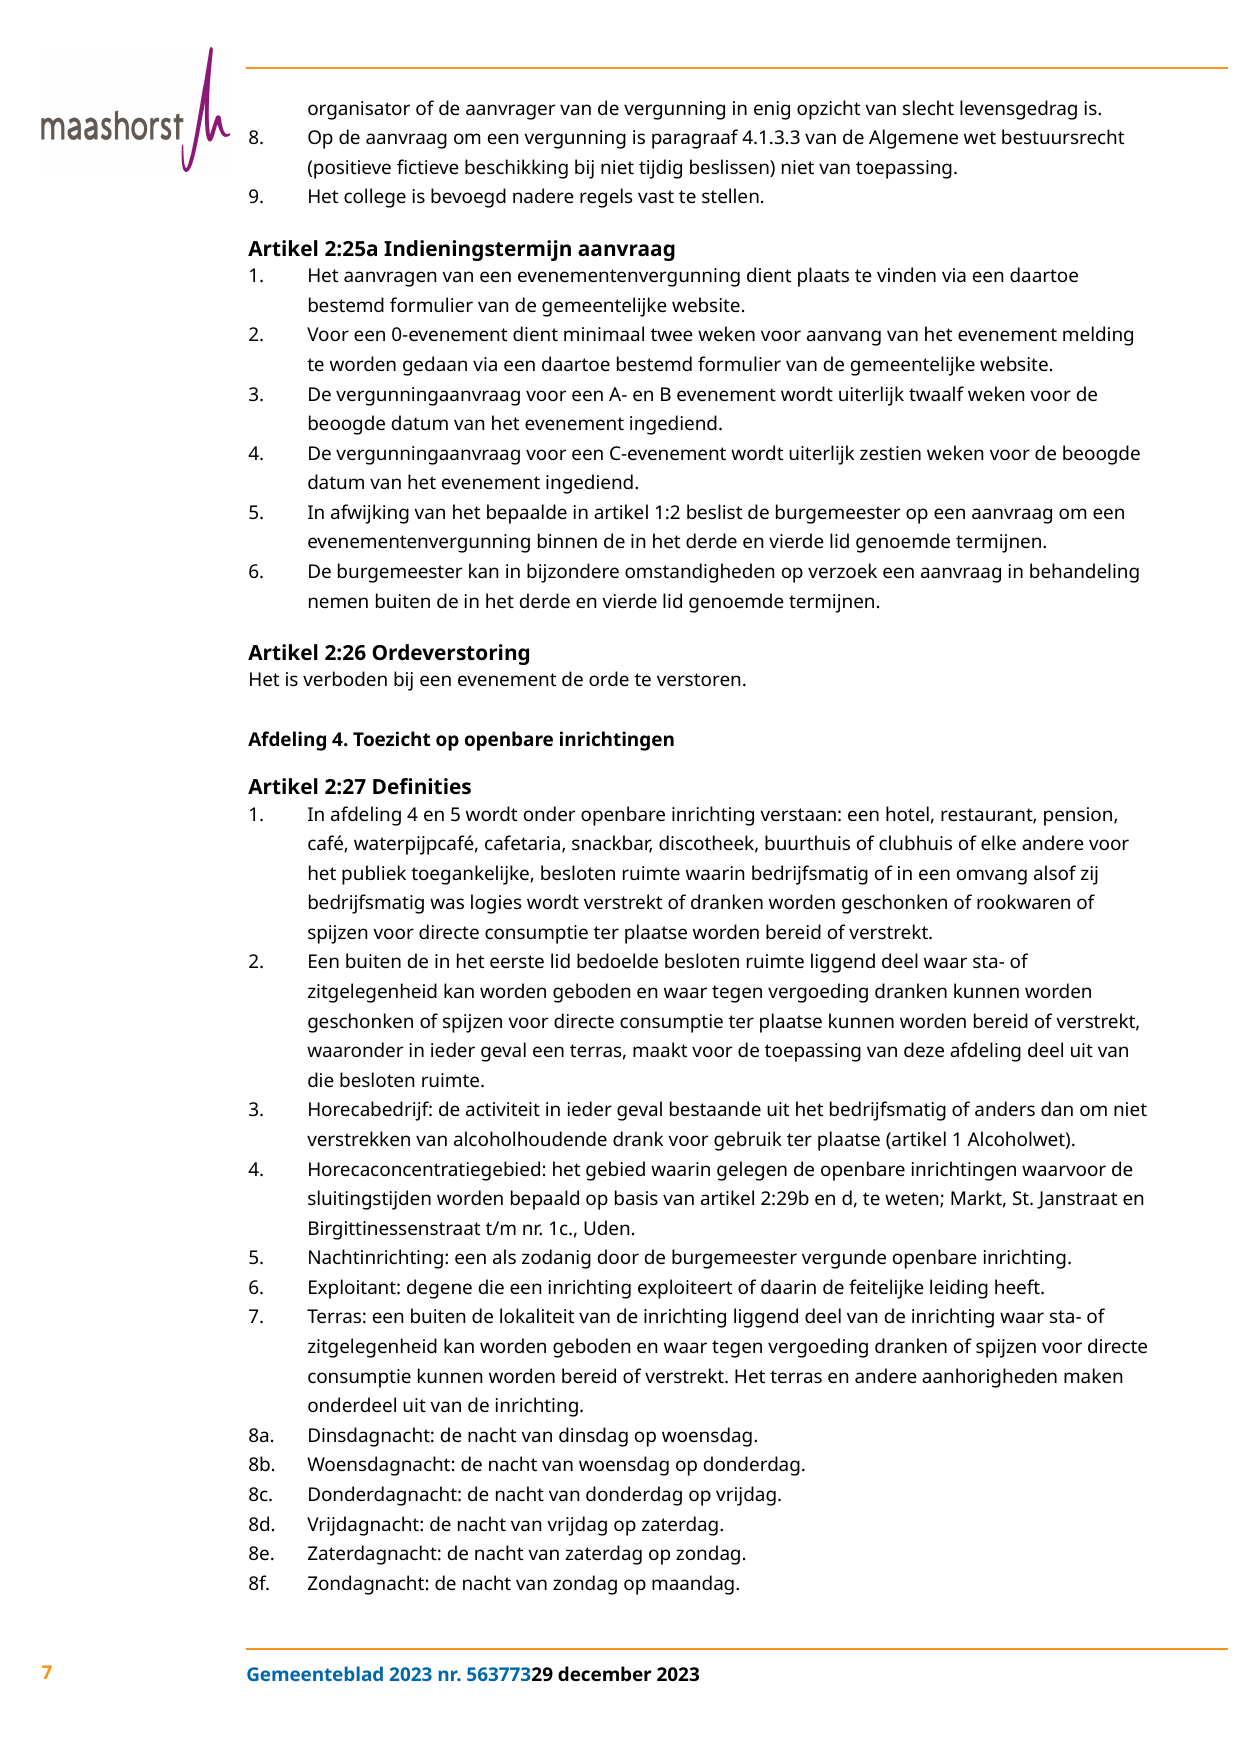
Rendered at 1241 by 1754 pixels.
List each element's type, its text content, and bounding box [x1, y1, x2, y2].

list Horecaconcentratiegebied: het gebied waarin gelegen de openbare inrichtingen waarvoor de sluitingstijden worden bepaald op basis van artikel 2:29b en d, te weten; Markt, St. Janstraat en Birgittinessenstraat t/m nr. 1c., Uden. [248, 1156, 1152, 1241]
list Zondagnacht: de nacht van zondag op maandag. [248, 1570, 1152, 1596]
list Nachtinrichting: een als zodanig door de burgemeester vergunde openbare inrichting. [248, 1244, 1152, 1270]
list Horecabedrijf: de activiteit in ieder geval bestaande uit het bedrijfsmatig of anders dan om niet verstrekken van alcoholhoudende drank voor gebruik ter plaatse (artikel 1 Alcoholwet). [248, 1097, 1152, 1152]
list De vergunningaanvraag voor een C-evenement wordt uiterlijk zestien weken voor de beoogde datum van het evenement ingediend. [248, 440, 1152, 495]
list De vergunningaanvraag voor een A- en B evenement wordt uiterlijk twaalf weken voor de beoogde datum van het evenement ingediend. [248, 381, 1152, 436]
text Artikel 2:25a Indieningstermijn aanvraag [248, 234, 1152, 262]
list Dinsdagnacht: de nacht van dinsdag op woensdag. [248, 1422, 1152, 1448]
text Artikel 2:27 Definities [248, 772, 1152, 801]
picture [41, 47, 231, 172]
list De burgemeester kan in bijzondere omstandigheden op verzoek een aanvraag in behandeling nemen buiten de in het derde en vierde lid genoemde termijnen. [248, 558, 1152, 613]
text Artikel 2:26 Ordeverstoring [248, 638, 1152, 667]
list Een buiten de in het eerste lid bedoelde besloten ruimte liggend deel waar sta- of zitgelegenheid kan worden geboden en waar tegen vergoeding dranken kunnen worden geschonken of spijzen voor directe consumptie ter plaatse kunnen worden bereid of verstrekt, waaronder in ieder geval een terras, maakt voor de toepassing van deze afdeling deel uit van die besloten ruimte. [248, 949, 1152, 1093]
list Het aanvragen van een evenementenvergunning dient plaats te vinden via een daartoe bestemd formulier van de gemeentelijke website. [248, 262, 1152, 318]
list In afdeling 4 en 5 wordt onder openbare inrichting verstaan: een hotel, restaurant, pension, café, waterpijpcafé, cafetaria, snackbar, discotheek, buurthuis of clubhuis of elke andere voor het publiek toegankelijke, besloten ruimte waarin bedrijfsmatig of in een omvang alsof zij bedrijfsmatig was logies wordt verstrekt of dranken worden geschonken of rookwaren of spijzen voor directe consumptie ter plaatse worden bereid of verstrekt. [248, 801, 1152, 945]
list Terras: een buiten de lokaliteit van de inrichting liggend deel van de inrichting waar sta- of zitgelegenheid kan worden geboden en waar tegen vergoeding dranken of spijzen voor directe consumptie kunnen worden bereid of verstrekt. Het terras en andere aanhorigheden maken onderdeel uit van de inrichting. [248, 1304, 1152, 1418]
list Donderdagnacht: de nacht van donderdag op vrijdag. [248, 1481, 1152, 1507]
list Woensdagnacht: de nacht van woensdag op donderdag. [248, 1452, 1152, 1477]
list Op de aanvraag om een vergunning is paragraaf 4.1.3.3 van de Algemene wet bestuursrecht (positieve fictieve beschikking bij niet tijdig beslissen) niet van toepassing. [248, 124, 1152, 180]
list In afwijking van het bepaalde in artikel 1:2 beslist de burgemeester op een aanvraag om een evenementenvergunning binnen de in het derde en vierde lid genoemde termijnen. [248, 499, 1152, 554]
text Afdeling 4. Toezicht op openbare inrichtingen [248, 726, 1152, 752]
list Zaterdagnacht: de nacht van zaterdag op zondag. [248, 1540, 1152, 1566]
text Het is verboden bij een evenement de orde te verstoren. [248, 667, 1152, 692]
list organisator of de aanvrager van de vergunning in enig opzicht van slecht levensgedrag is. [248, 95, 1152, 121]
list Exploitant: degene die een inrichting exploiteert of daarin de feitelijke leiding heeft. [248, 1274, 1152, 1300]
list Het college is bevoegd nadere regels vast te stellen. [248, 183, 1152, 209]
list Voor een 0-evenement dient minimaal twee weken voor aanvang van het evenement melding te worden gedaan via een daartoe bestemd formulier van de gemeentelijke website. [248, 322, 1152, 377]
list Vrijdagnacht: de nacht van vrijdag op zaterdag. [248, 1511, 1152, 1537]
